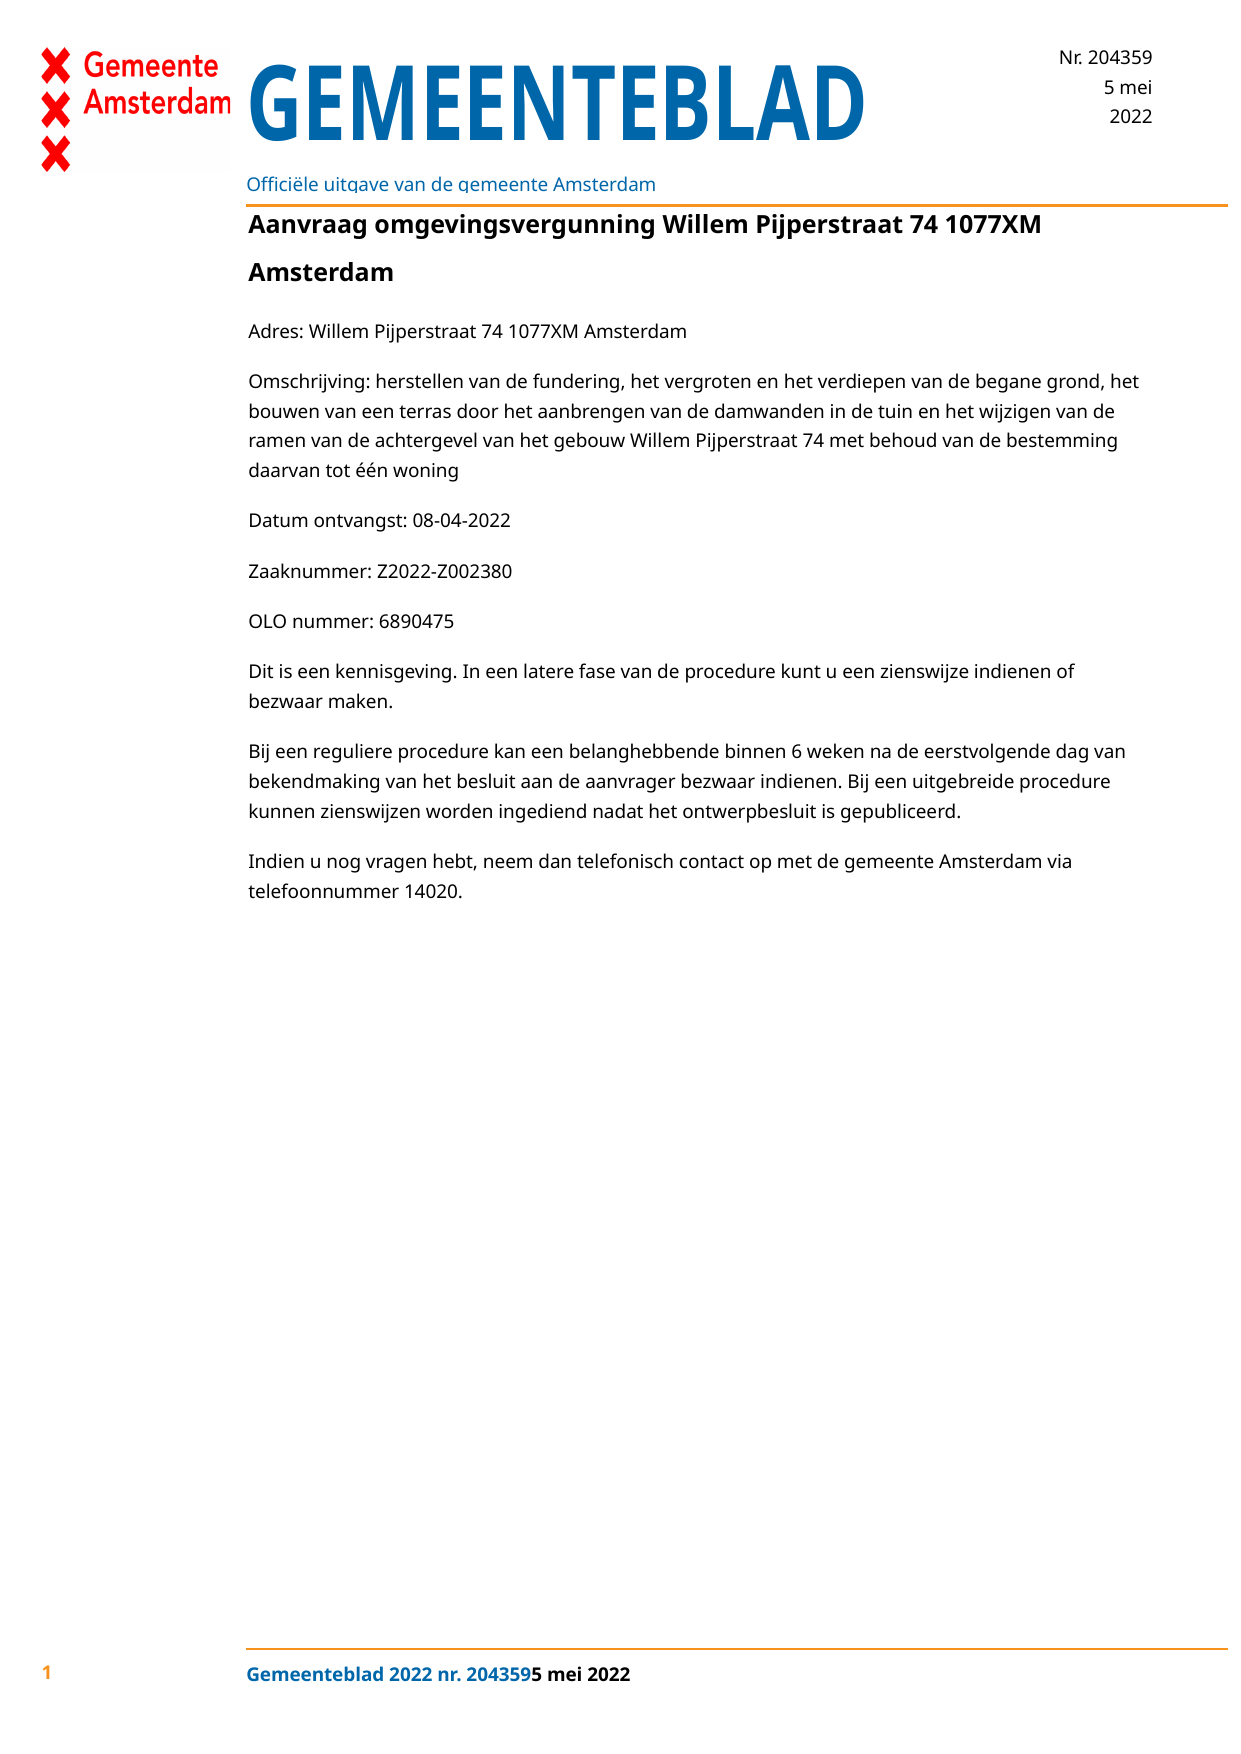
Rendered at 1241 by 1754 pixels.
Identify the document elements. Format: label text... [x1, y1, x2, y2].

text Indien u nog vragen hebt, neem dan telefonisch contact op met de gemeente Amsterdam via telefoonnummer 14020. [248, 848, 1152, 904]
text Aanvraag omgevingsvergunning Willem Pijperstraat 74 1077XM Amsterdam [248, 207, 1152, 288]
text Datum ontvangst: 08-04-2022 [248, 507, 1152, 533]
text Bij een reguliere procedure kan een belanghebbende binnen 6 weken na de eerstvolgende dag van bekendmaking van het besluit aan de aanvrager bezwaar indienen. Bij een uitgebreide procedure kunnen zienswijzen worden ingediend nadat het ontwerpbesluit is gepubliceerd. [248, 739, 1152, 824]
text Zaaknummer: Z2022-Z002380 [248, 558, 1152, 584]
text OLO nummer: 6890475 [248, 608, 1152, 634]
text Dit is een kennisgeving. In een latere fase van de procedure kunt u een zienswijze indienen of bezwaar maken. [248, 659, 1152, 714]
text Omschrijving: herstellen van de fundering, het vergroten en het verdiepen van de begane grond, het bouwen van een terras door het aanbrengen van de damwanden in de tuin en het wijzigen van de ramen van de achtergevel van het gebouw Willem Pijperstraat 74 met behoud van de bestemming daarvan tot één woning [248, 368, 1152, 483]
text Adres: Willem Pijperstraat 74 1077XM Amsterdam [248, 318, 1152, 344]
picture [41, 47, 231, 172]
